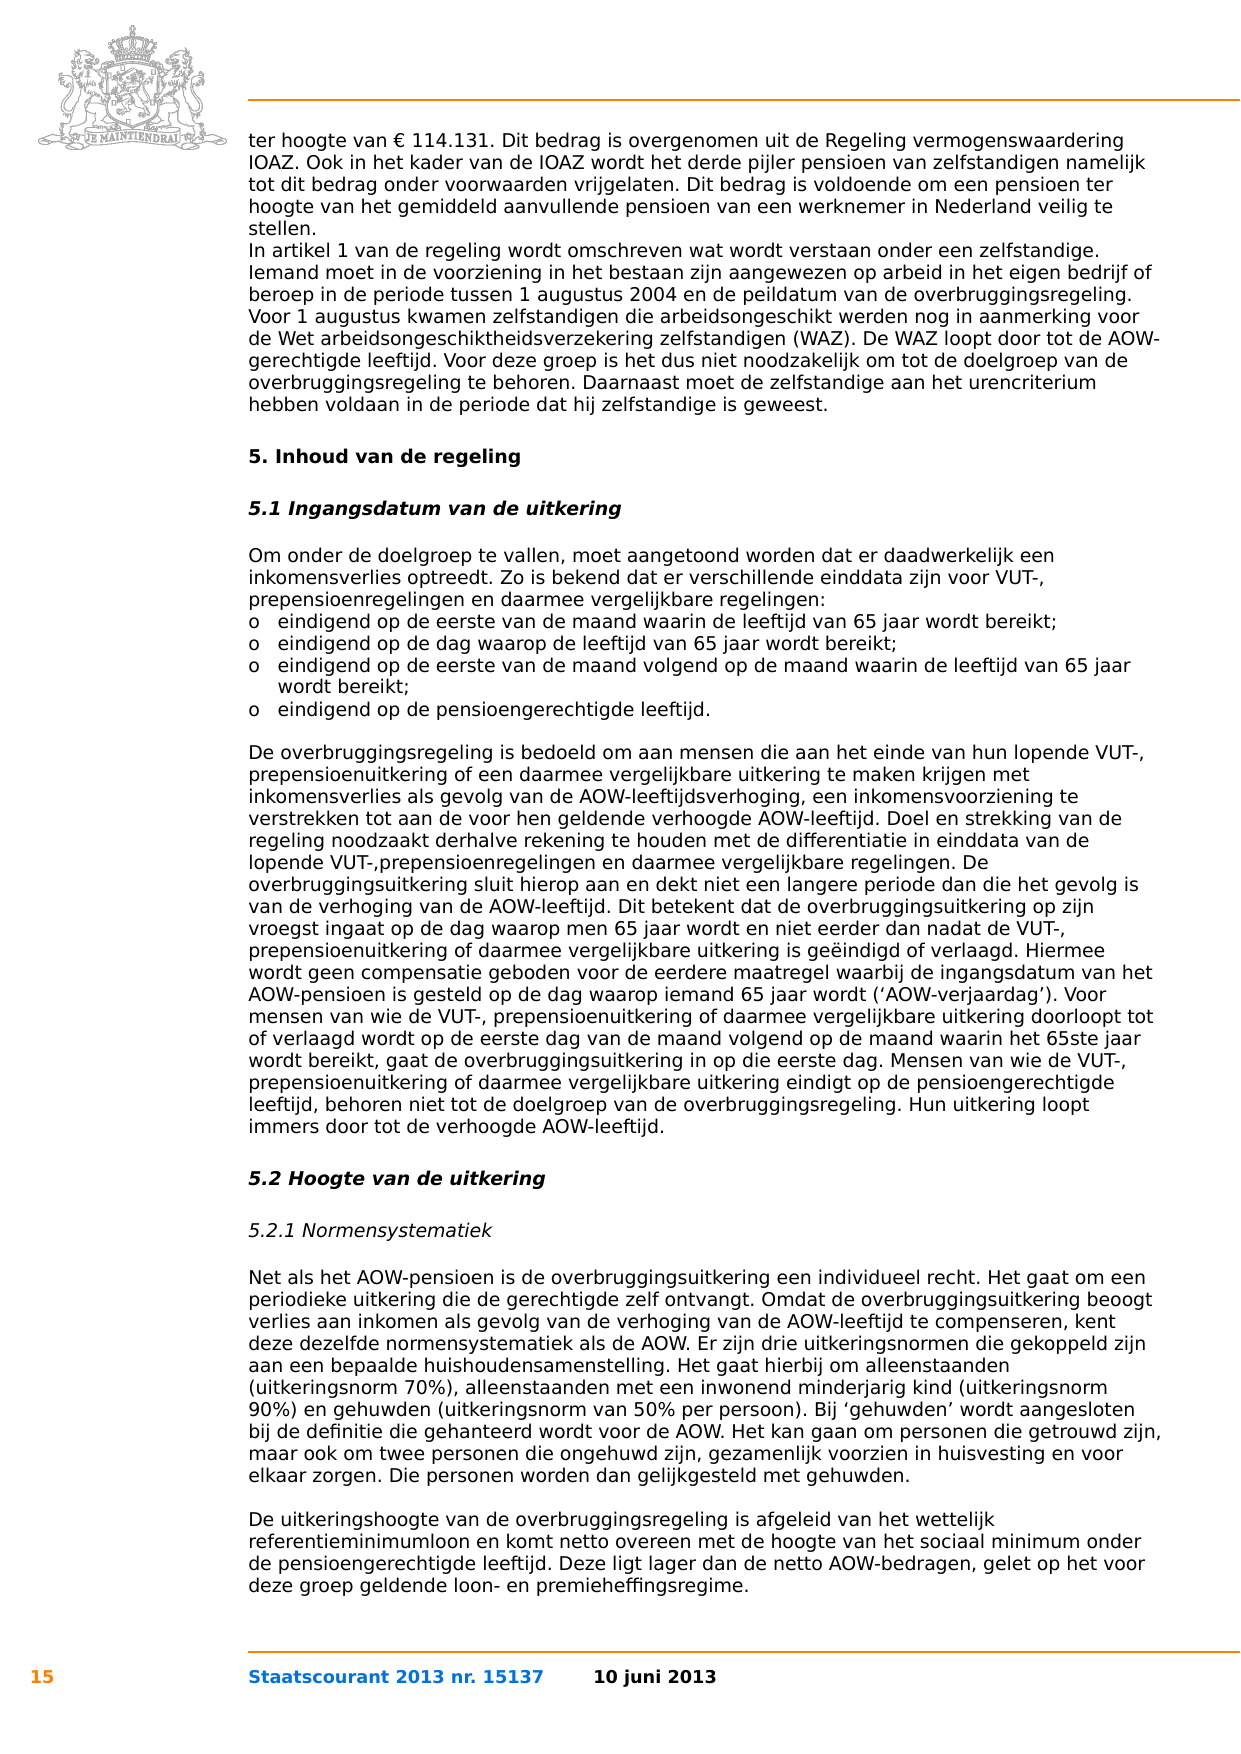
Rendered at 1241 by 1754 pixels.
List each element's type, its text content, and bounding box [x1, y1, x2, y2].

text Net als het AOW-pensioen is de overbruggingsuitkering een individueel recht. Het gaat om een periodieke uitkering die de gerechtigde zelf ontvangt. Omdat de overbruggingsuitkering beoogt verlies aan inkomen als gevolg van de verhoging van de AOW-leeftijd te compenseren, kent deze dezelfde normensystematiek als de AOW. Er zijn drie uitkeringsnormen die gekoppeld zijn aan een bepaalde huishoudensamenstelling. Het gaat hierbij om alleenstaanden (uitkeringsnorm 70%), alleenstaanden met een inwonend minderjarig kind (uitkeringsnorm 90%) en gehuwden (uitkeringsnorm van 50% per persoon). Bij ‘gehuwden’ wordt aangesloten bij de definitie die gehanteerd wordt voor de AOW. Het kan gaan om personen die getrouwd zijn, maar ook om twee personen die ongehuwd zijn, gezamenlijk voorzien in huisvesting en voor elkaar zorgen. Die personen worden dan gelijkgesteld met gehuwden. [248, 1267, 1163, 1487]
subtitle 5. Inhoud van de regeling [248, 446, 1163, 468]
text ter hoogte van € 114.131. Dit bedrag is overgenomen uit de Regeling vermogenswaardering IOAZ. Ook in het kader van de IOAZ wordt het derde pijler pensioen van zelfstandigen namelijk tot dit bedrag onder voorwaarden vrijgelaten. Dit bedrag is voldoende om een pensioen ter hoogte van het gemiddeld aanvullende pensioen van een werknemer in Nederland veilig te stellen. [248, 130, 1163, 240]
text o eindigend op de dag waarop de leeftijd van 65 jaar wordt bereikt; [248, 632, 1163, 654]
picture [38, 25, 227, 150]
text In artikel 1 van de regeling wordt omschreven wat wordt verstaan onder een zelfstandige. Iemand moet in de voorziening in het bestaan zijn aangewezen op arbeid in het eigen bedrijf of beroep in de periode tussen 1 augustus 2004 en de peildatum van de overbruggingsregeling. Voor 1 augustus kwamen zelfstandigen die arbeidsongeschikt werden nog in aanmerking voor de Wet arbeidsongeschiktheidsverzekering zelfstandigen (WAZ). De WAZ loopt door tot de AOW-gerechtigde leeftijd. Voor deze groep is het dus niet noodzakelijk om tot de doelgroep van de overbruggingsregeling te behoren. Daarnaast moet de zelfstandige aan het urencriterium hebben voldaan in de periode dat hij zelfstandige is geweest. [248, 240, 1163, 416]
text o eindigend op de pensioengerechtigde leeftijd. [248, 698, 1163, 720]
text Om onder de doelgroep te vallen, moet aangetoond worden dat er daadwerkelijk een inkomensverlies optreedt. Zo is bekend dat er verschillende einddata zijn voor VUT-, prepensioenregelingen en daarmee vergelijkbare regelingen: [248, 544, 1163, 611]
subtitle 5.2 Hoogte van de uitkering [248, 1168, 1163, 1190]
text o eindigend op de eerste van de maand volgend op de maand waarin de leeftijd van 65 jaar wordt bereikt; [248, 654, 1163, 698]
subtitle 5.2.1 Normensystematiek [248, 1220, 1163, 1242]
text o eindigend op de eerste van de maand waarin de leeftijd van 65 jaar wordt bereikt; [248, 611, 1163, 632]
text De overbruggingsregeling is bedoeld om aan mensen die aan het einde van hun lopende VUT-, prepensioenuitkering of een daarmee vergelijkbare uitkering te maken krijgen met inkomensverlies als gevolg van de AOW-leeftijdsverhoging, een inkomensvoorziening te verstrekken tot aan de voor hen geldende verhoogde AOW-leeftijd. Doel en strekking van de regeling noodzaakt derhalve rekening te houden met de differentiatie in einddata van de lopende VUT-,prepensioenregelingen en daarmee vergelijkbare regelingen. De overbruggingsuitkering sluit hierop aan en dekt niet een langere periode dan die het gevolg is van de verhoging van de AOW-leeftijd. Dit betekent dat de overbruggingsuitkering op zijn vroegst ingaat op de dag waarop men 65 jaar wordt en niet eerder dan nadat de VUT-, prepensioenuitkering of daarmee vergelijkbare uitkering is geëindigd of verlaagd. Hiermee wordt geen compensatie geboden voor de eerdere maatregel waarbij de ingangsdatum van het AOW-pensioen is gesteld op de dag waarop iemand 65 jaar wordt (‘AOW-verjaardag’). Voor mensen van wie de VUT-, prepensioenuitkering of daarmee vergelijkbare uitkering doorloopt tot of verlaagd wordt op de eerste dag van de maand volgend op de maand waarin het 65ste jaar wordt bereikt, gaat de overbruggingsuitkering in op die eerste dag. Mensen van wie de VUT-, prepensioenuitkering of daarmee vergelijkbare uitkering eindigt op de pensioengerechtigde leeftijd, behoren niet tot de doelgroep van de overbruggingsregeling. Hun uitkering loopt immers door tot de verhoogde AOW-leeftijd. [248, 742, 1163, 1138]
text De uitkeringshoogte van de overbruggingsregeling is afgeleid van het wettelijk referentieminimumloon en komt netto overeen met de hoogte van het sociaal minimum onder de pensioengerechtigde leeftijd. Deze ligt lager dan de netto AOW-bedragen, gelet op het voor deze groep geldende loon- en premieheffingsregime. [248, 1508, 1163, 1596]
subtitle 5.1 Ingangsdatum van de uitkering [248, 498, 1163, 519]
